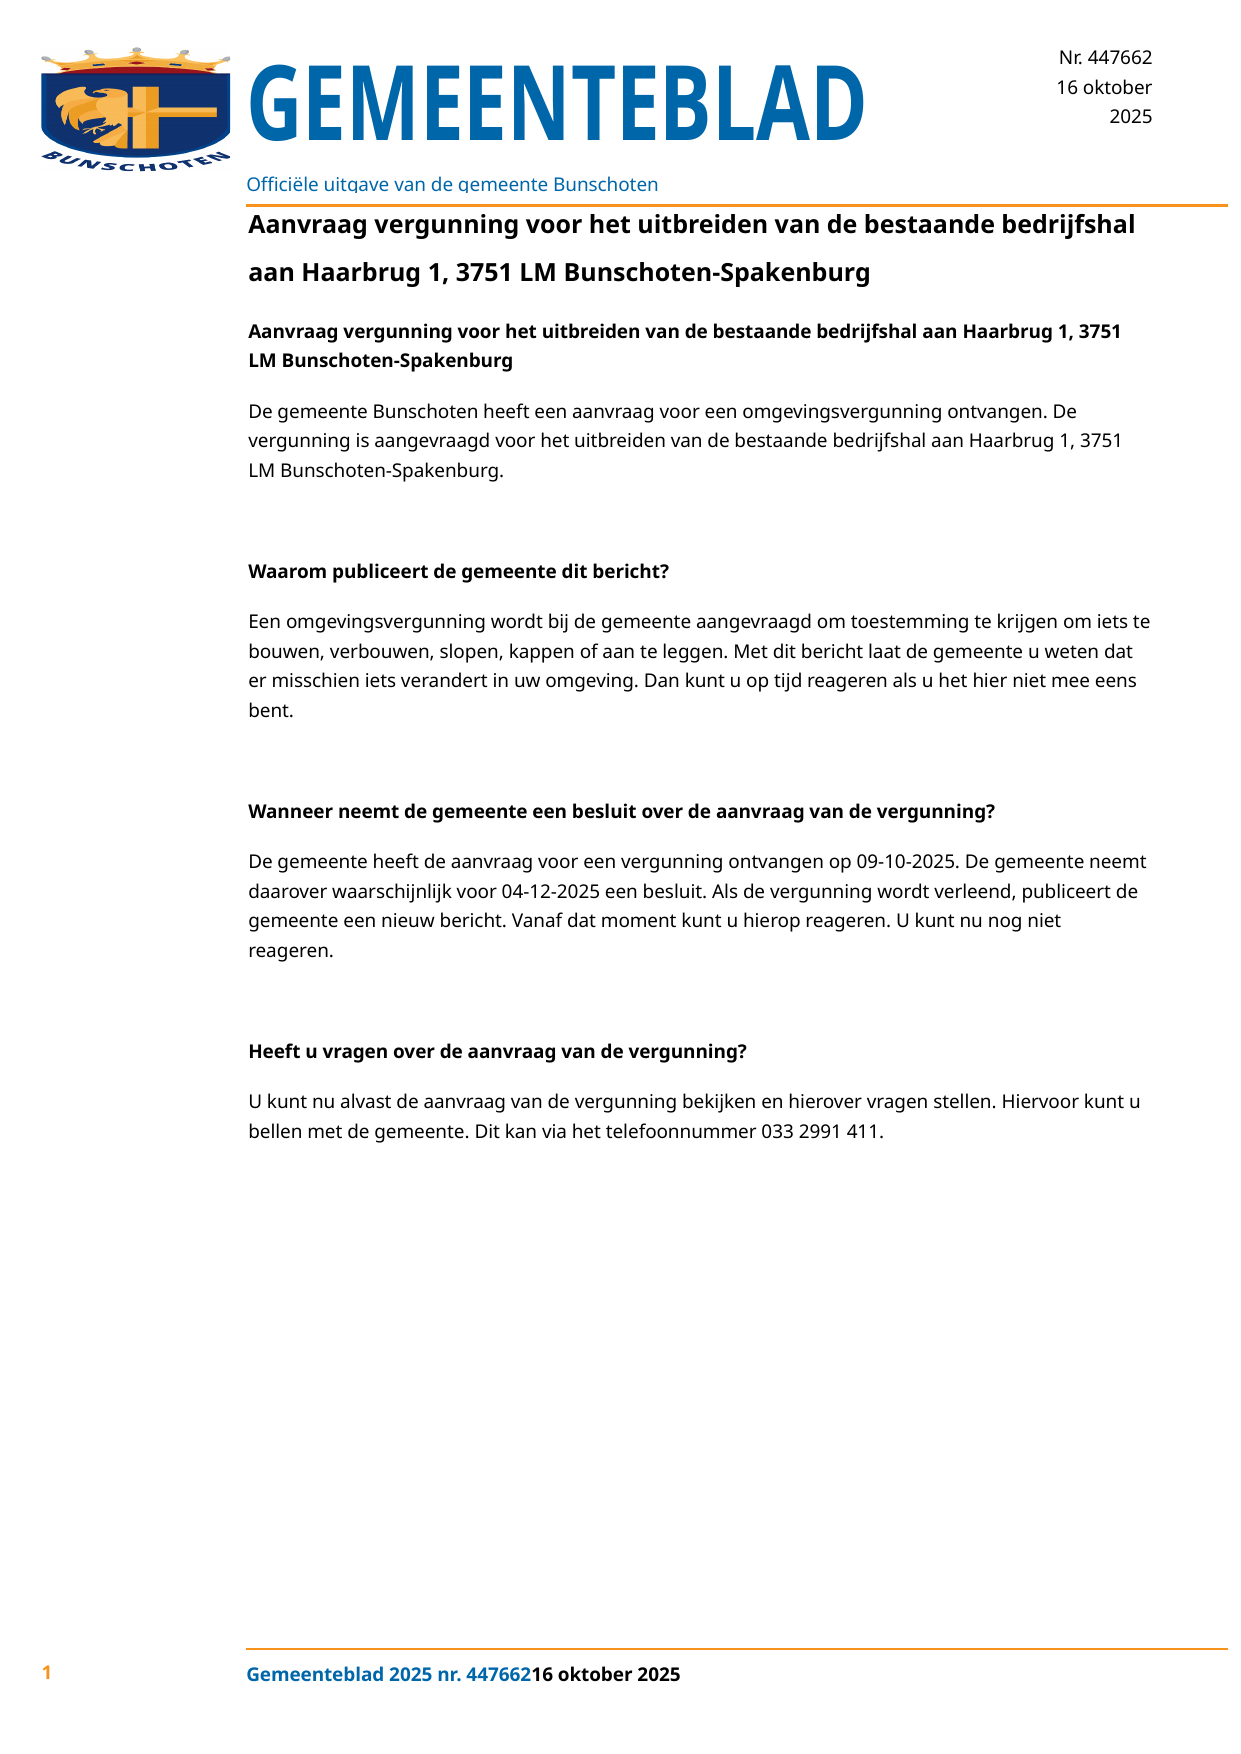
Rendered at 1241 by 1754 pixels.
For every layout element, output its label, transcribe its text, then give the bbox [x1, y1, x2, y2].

text Een omgevingsvergunning wordt bij de gemeente aangevraagd om toestemming te krijgen om iets te bouwen, verbouwen, slopen, kappen of aan te leggen. Met dit bericht laat de gemeente u weten dat er misschien iets verandert in uw omgeving. Dan kunt u op tijd reageren als u het hier niet mee eens bent. [248, 608, 1152, 723]
picture [41, 47, 231, 172]
text Aanvraag vergunning voor het uitbreiden van de bestaande bedrijfshal aan Haarbrug 1, 3751 LM Bunschoten-Spakenburg [248, 207, 1152, 288]
text Heeft u vragen over de aanvraag van de vergunning? [248, 1038, 1152, 1064]
text De gemeente heeft de aanvraag voor een vergunning ontvangen op 09-10-2025. De gemeente neemt daarover waarschijnlijk voor 04-12-2025 een besluit. Als de vergunning wordt verleend, publiceert de gemeente een nieuw bericht. Vanaf dat moment kunt u hierop reageren. U kunt nu nog niet reageren. [248, 848, 1152, 963]
text U kunt nu alvast de aanvraag van de vergunning bekijken en hierover vragen stellen. Hiervoor kunt u bellen met de gemeente. Dit kan via het telefoonnummer 033 2991 411. [248, 1088, 1152, 1144]
text De gemeente Bunschoten heeft een aanvraag voor een omgevingsvergunning ontvangen. De vergunning is aangevraagd voor het uitbreiden van de bestaande bedrijfshal aan Haarbrug 1, 3751 LM Bunschoten-Spakenburg. [248, 398, 1152, 483]
text Waarom publiceert de gemeente dit bericht? [248, 558, 1152, 584]
text Wanneer neemt de gemeente een besluit over de aanvraag van de vergunning? [248, 798, 1152, 824]
text Aanvraag vergunning voor het uitbreiden van de bestaande bedrijfshal aan Haarbrug 1, 3751 LM Bunschoten-Spakenburg [248, 318, 1152, 373]
